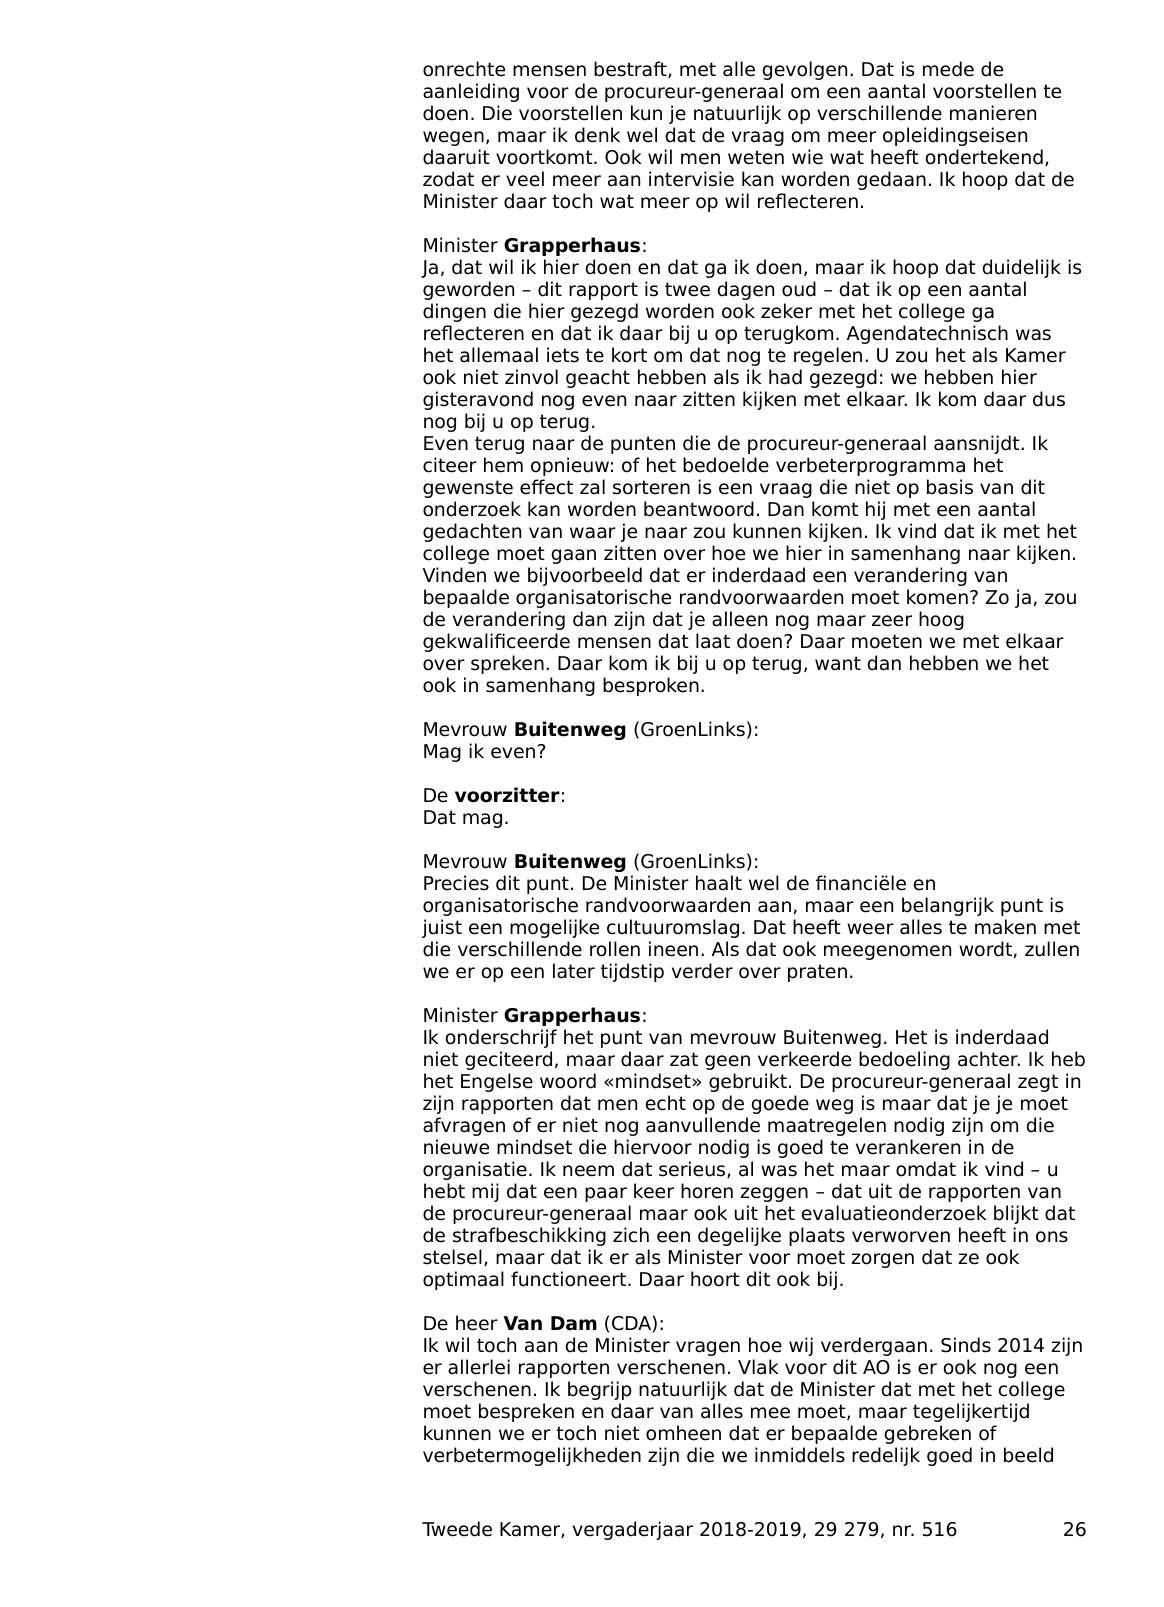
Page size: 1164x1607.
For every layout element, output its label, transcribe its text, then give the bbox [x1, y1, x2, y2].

text Ja, dat wil ik hier doen en dat ga ik doen, maar ik hoop dat duidelijk is geworden – dit rapport is twee dagen oud – dat ik op een aantal dingen die hier gezegd worden ook zeker met het college ga reflecteren en dat ik daar bij u op terugkom. Agendatechnisch was het allemaal iets te kort om dat nog te regelen. U zou het als Kamer ook niet zinvol geacht hebben als ik had gezegd: we hebben hier gisteravond nog even naar zitten kijken met elkaar. Ik kom daar dus nog bij u op terug. [422, 257, 1087, 433]
text Dat mag. [422, 807, 1087, 829]
text Even terug naar de punten die de procureur-generaal aansnijdt. Ik citeer hem opnieuw: of het bedoelde verbeterprogramma het gewenste effect zal sorteren is een vraag die niet op basis van dit onderzoek kan worden beantwoord. Dan komt hij met een aantal gedachten van waar je naar zou kunnen kijken. Ik vind dat ik met het college moet gaan zitten over hoe we hier in samenhang naar kijken. Vinden we bijvoorbeeld dat er inderdaad een verandering van bepaalde organisatorische randvoorwaarden moet komen? Zo ja, zou de verandering dan zijn dat je alleen nog maar zeer hoog gekwalificeerde mensen dat laat doen? Daar moeten we met elkaar over spreken. Daar kom ik bij u op terug, want dan hebben we het ook in samenhang besproken. [422, 433, 1087, 697]
text Minister Grapperhaus: [422, 1005, 1087, 1027]
text Mevrouw Buitenweg (GroenLinks): [422, 851, 1087, 873]
text onrechte mensen bestraft, met alle gevolgen. Dat is mede de aanleiding voor de procureur-generaal om een aantal voorstellen te doen. Die voorstellen kun je natuurlijk op verschillende manieren wegen, maar ik denk wel dat de vraag om meer opleidingseisen daaruit voortkomt. Ook wil men weten wie wat heeft ondertekend, zodat er veel meer aan intervisie kan worden gedaan. Ik hoop dat de Minister daar toch wat meer op wil reflecteren. [422, 59, 1087, 213]
text Minister Grapperhaus: [422, 235, 1087, 257]
text Mevrouw Buitenweg (GroenLinks): [422, 719, 1087, 741]
text De heer Van Dam (CDA): [422, 1313, 1087, 1335]
text Precies dit punt. De Minister haalt wel de financiële en organisatorische randvoorwaarden aan, maar een belangrijk punt is juist een mogelijke cultuuromslag. Dat heeft weer alles te maken met die verschillende rollen ineen. Als dat ook meegenomen wordt, zullen we er op een later tijdstip verder over praten. [422, 873, 1087, 983]
text Ik onderschrijf het punt van mevrouw Buitenweg. Het is inderdaad niet geciteerd, maar daar zat geen verkeerde bedoeling achter. Ik heb het Engelse woord «mindset» gebruikt. De procureur-generaal zegt in zijn rapporten dat men echt op de goede weg is maar dat je je moet afvragen of er niet nog aanvullende maatregelen nodig zijn om die nieuwe mindset die hiervoor nodig is goed te verankeren in de organisatie. Ik neem dat serieus, al was het maar omdat ik vind – u hebt mij dat een paar keer horen zeggen – dat uit de rapporten van de procureur-generaal maar ook uit het evaluatieonderzoek blijkt dat de strafbeschikking zich een degelijke plaats verworven heeft in ons stelsel, maar dat ik er als Minister voor moet zorgen dat ze ook optimaal functioneert. Daar hoort dit ook bij. [422, 1027, 1087, 1291]
text Ik wil toch aan de Minister vragen hoe wij verdergaan. Sinds 2014 zijn er allerlei rapporten verschenen. Vlak voor dit AO is er ook nog een verschenen. Ik begrijp natuurlijk dat de Minister dat met het college moet bespreken en daar van alles mee moet, maar tegelijkertijd kunnen we er toch niet omheen dat er bepaalde gebreken of verbetermogelijkheden zijn die we inmiddels redelijk goed in beeld [422, 1335, 1087, 1467]
text Mag ik even? [422, 741, 1087, 763]
text De voorzitter: [422, 785, 1087, 807]
